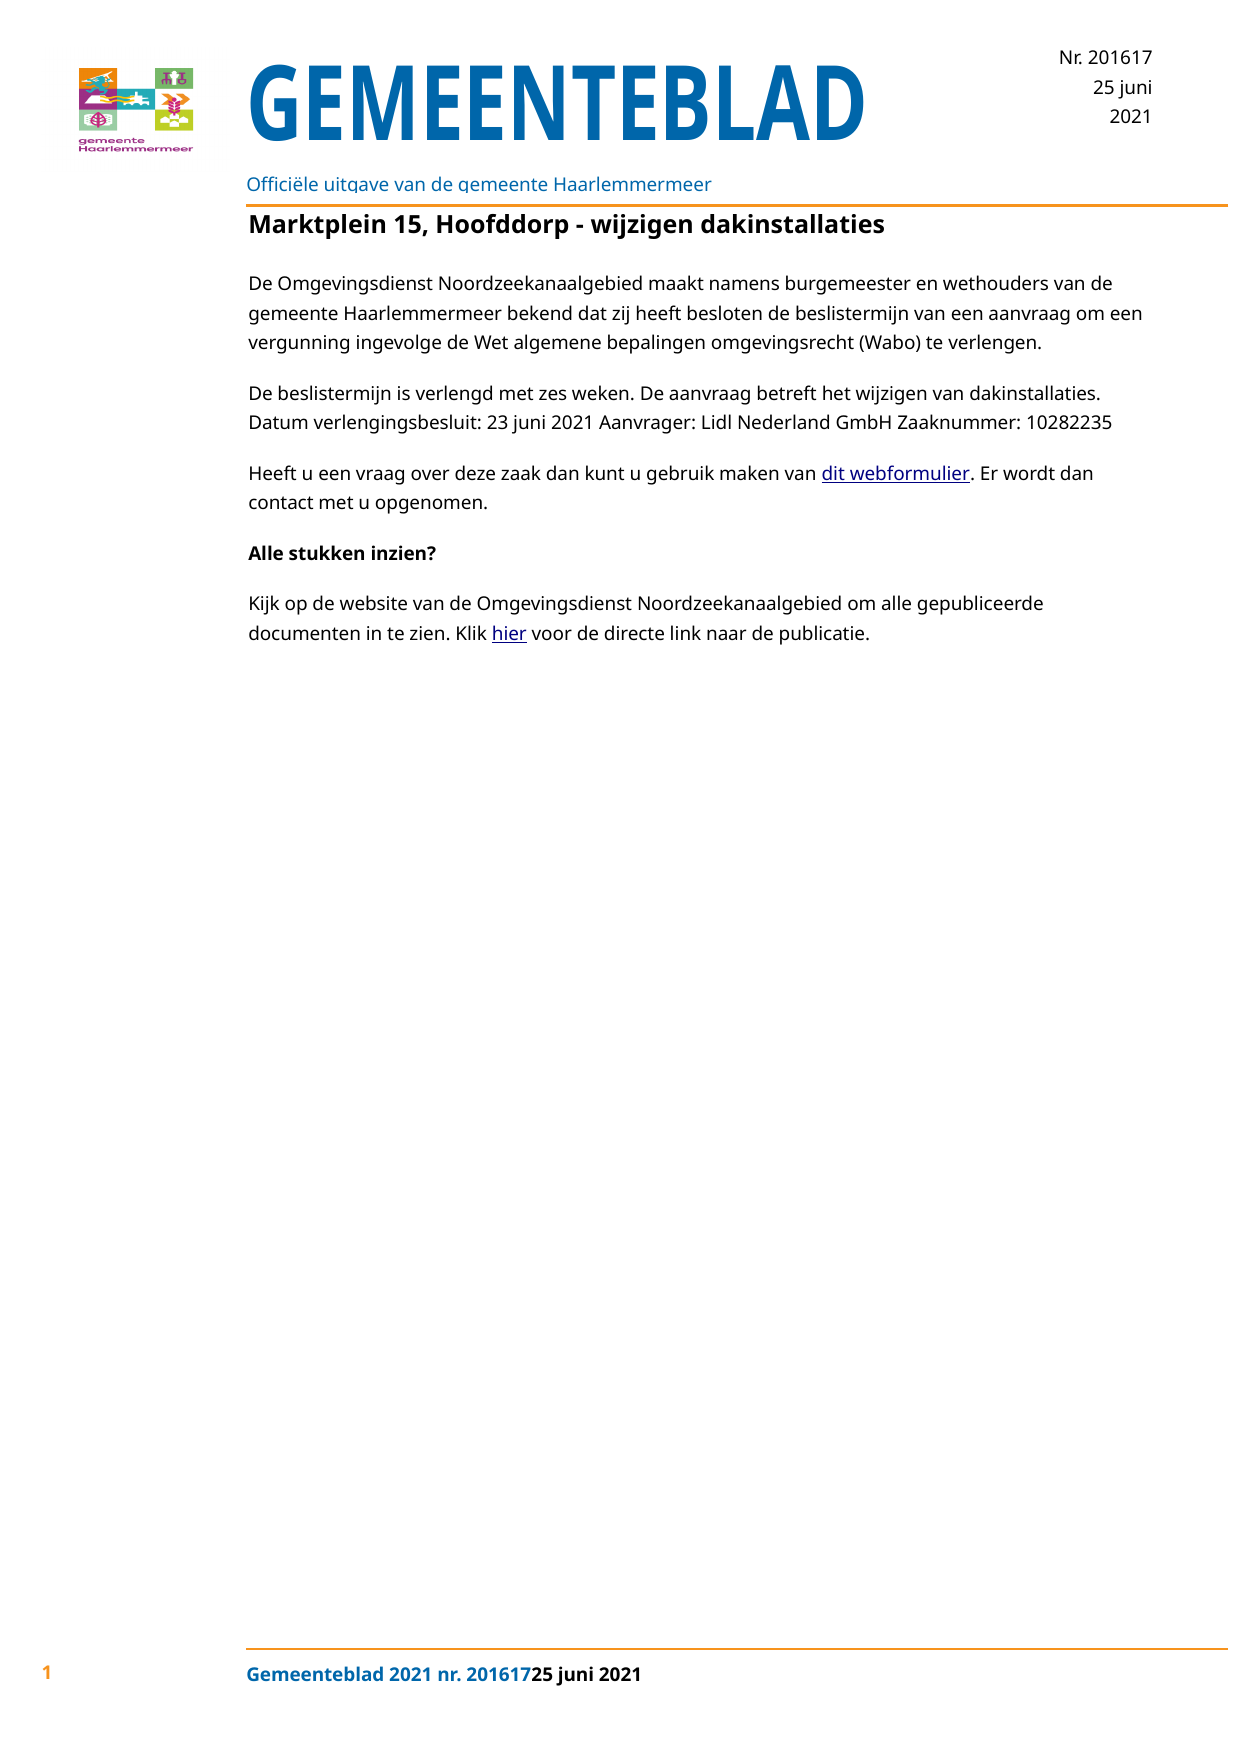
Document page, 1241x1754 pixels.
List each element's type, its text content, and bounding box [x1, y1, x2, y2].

text Alle stukken inzien? [248, 540, 1152, 566]
picture [41, 47, 231, 172]
text Kijk op de website van de Omgevingsdienst Noordzeekanaalgebied om alle gepubliceerde documenten in te zien. Klik hier voor de directe link naar de publicatie. [248, 590, 1152, 646]
text Heeft u een vraag over deze zaak dan kunt u gebruik maken van dit webformulier. Er wordt dan contact met u opgenomen. [248, 460, 1152, 515]
text Marktplein 15, Hoofddorp - wijzigen dakinstallaties [248, 207, 1152, 241]
text De beslistermijn is verlengd met zes weken. De aanvraag betreft het wijzigen van dakinstallaties. Datum verlengingsbesluit: 23 juni 2021 Aanvrager: Lidl Nederland GmbH Zaaknummer: 10282235 [248, 380, 1152, 435]
text De Omgevingsdienst Noordzeekanaalgebied maakt namens burgemeester en wethouders van de gemeente Haarlemmermeer bekend dat zij heeft besloten de beslistermijn van een aanvraag om een vergunning ingevolge de Wet algemene bepalingen omgevingsrecht (Wabo) te verlengen. [248, 270, 1152, 355]
